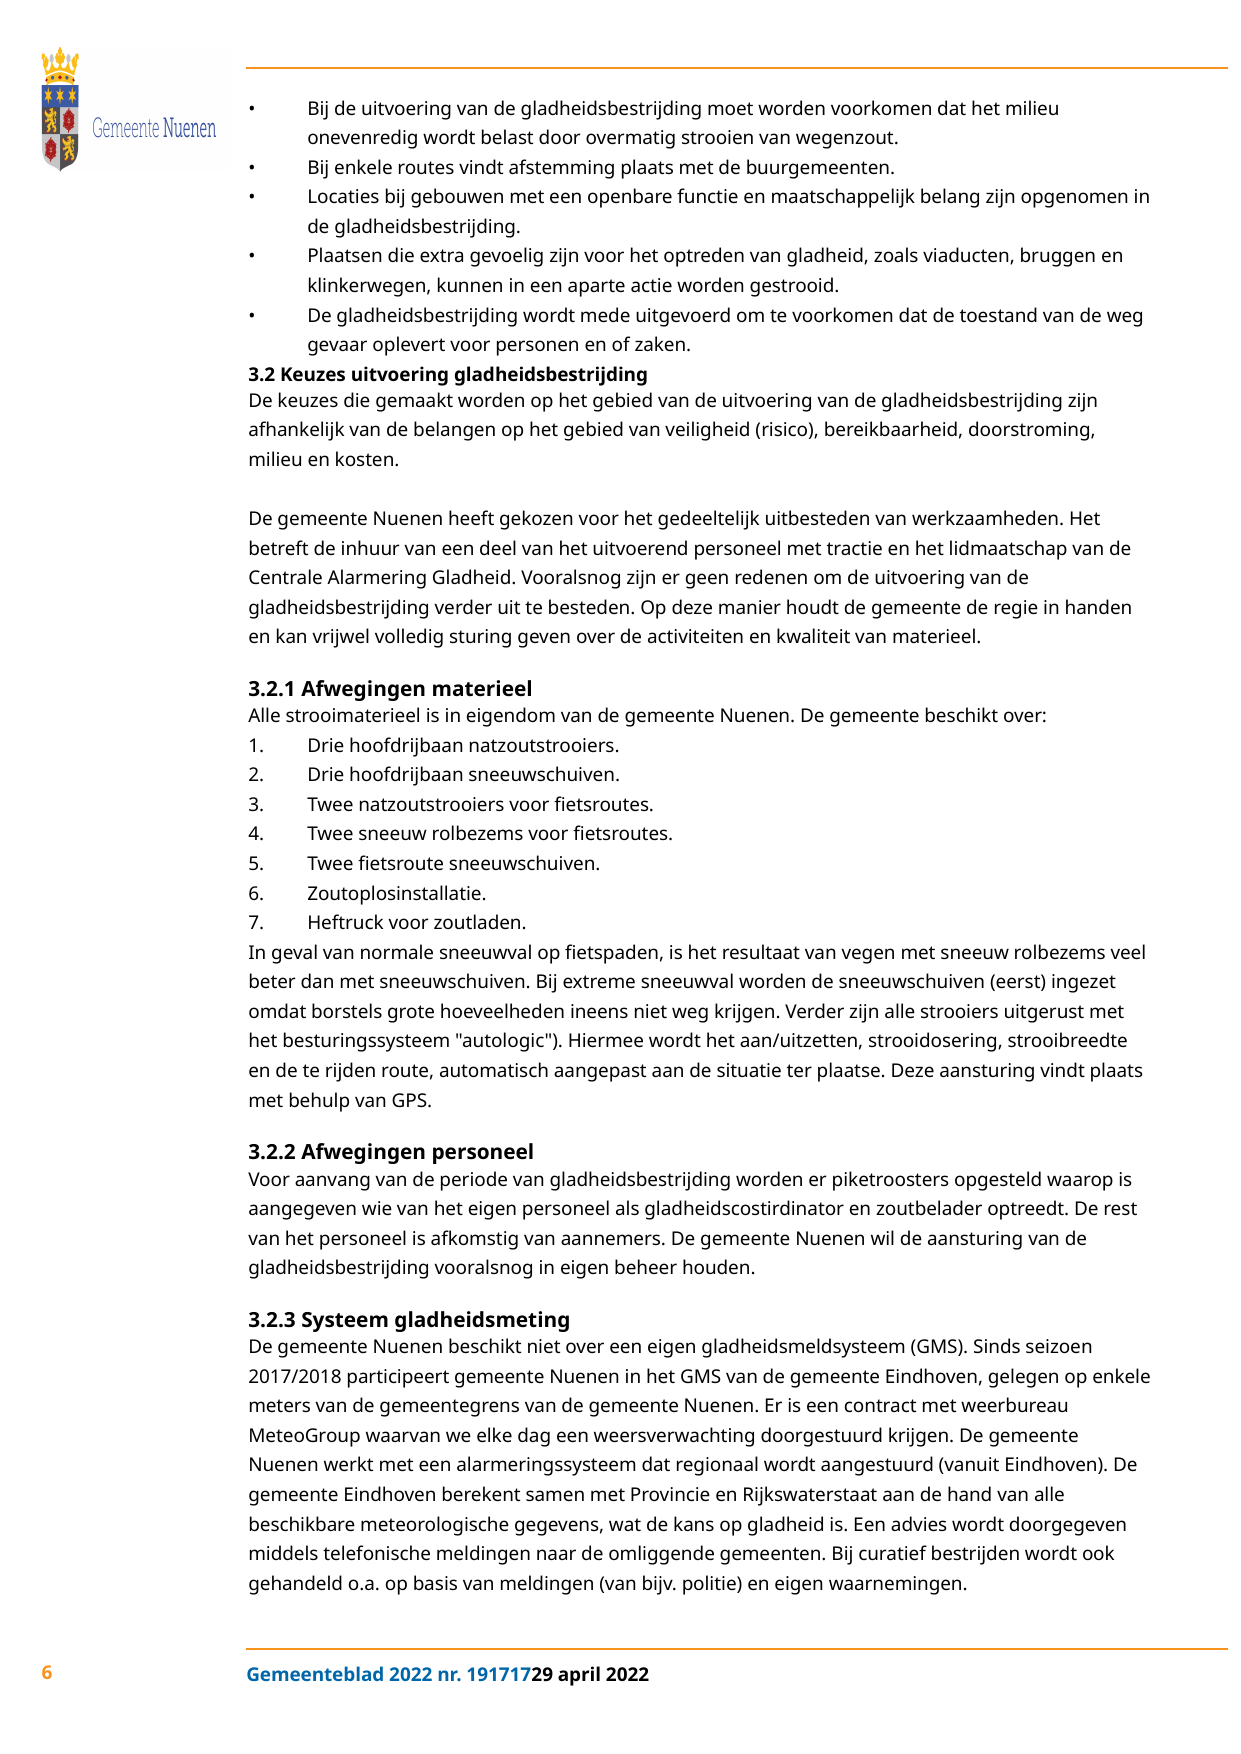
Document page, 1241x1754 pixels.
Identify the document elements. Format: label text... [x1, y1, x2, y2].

list Twee sneeuw rolbezems voor fietsroutes. [248, 821, 1152, 846]
list Bij enkele routes vindt afstemming plaats met de buurgemeenten. [248, 154, 1152, 180]
text In geval van normale sneeuwval op fietspaden, is het resultaat van vegen met sneeuw rolbezems veel beter dan met sneeuwschuiven. Bij extreme sneeuwval worden de sneeuwschuiven (eerst) ingezet omdat borstels grote hoeveelheden ineens niet weg krijgen. Verder zijn alle strooiers uitgerust met het besturingssysteem "autologic"). Hiermee wordt het aan/uitzetten, strooidosering, strooibreedte en de te rijden route, automatisch aangepast aan de situatie ter plaatse. Deze aansturing vindt plaats met behulp van GPS. [248, 939, 1152, 1113]
list Bij de uitvoering van de gladheidsbestrijding moet worden voorkomen dat het milieu onevenredig wordt belast door overmatig strooien van wegenzout. [248, 95, 1152, 150]
list Locaties bij gebouwen met een openbare functie en maatschappelijk belang zijn opgenomen in de gladheidsbestrijding. [248, 183, 1152, 239]
list Drie hoofdrijbaan natzoutstrooiers. [248, 732, 1152, 758]
list Twee fietsroute sneeuwschuiven. [248, 850, 1152, 876]
text De gemeente Nuenen beschikt niet over een eigen gladheidsmeldsysteem (GMS). Sinds seizoen 2017/2018 participeert gemeente Nuenen in het GMS van de gemeente Eindhoven, gelegen op enkele meters van de gemeentegrens van de gemeente Nuenen. Er is een contract met weerbureau MeteoGroup waarvan we elke dag een weersverwachting doorgestuurd krijgen. De gemeente Nuenen werkt met een alarmeringssysteem dat regionaal wordt aangestuurd (vanuit Eindhoven). De gemeente Eindhoven berekent samen met Provincie en Rijkswaterstaat aan de hand van alle beschikbare meteorologische gegevens, wat de kans op gladheid is. Een advies wordt doorgegeven middels telefonische meldingen naar de omliggende gemeenten. Bij curatief bestrijden wordt ook gehandeld o.a. op basis van meldingen (van bijv. politie) en eigen waarnemingen. [248, 1333, 1152, 1596]
text Alle strooimaterieel is in eigendom van de gemeente Nuenen. De gemeente beschikt over: [248, 702, 1152, 728]
list De gladheidsbestrijding wordt mede uitgevoerd om te voorkomen dat de toestand van de weg gevaar oplevert voor personen en of zaken. [248, 302, 1152, 357]
list Zoutoplosinstallatie. [248, 880, 1152, 906]
picture [41, 47, 231, 172]
text 3.2.3 Systeem gladheidsmeting [248, 1305, 1152, 1333]
list Twee natzoutstrooiers voor fietsroutes. [248, 791, 1152, 817]
text 3.2 Keuzes uitvoering gladheidsbestrijding [248, 361, 1152, 387]
text Voor aanvang van de periode van gladheidsbestrijding worden er piketroosters opgesteld waarop is aangegeven wie van het eigen personeel als gladheidscostirdinator en zoutbelader optreedt. De rest van het personeel is afkomstig van aannemers. De gemeente Nuenen wil de aansturing van de gladheidsbestrijding vooralsnog in eigen beheer houden. [248, 1166, 1152, 1280]
list Drie hoofdrijbaan sneeuwschuiven. [248, 761, 1152, 787]
text 3.2.1 Afwegingen materieel [248, 674, 1152, 702]
list Heftruck voor zoutladen. [248, 909, 1152, 935]
list Plaatsen die extra gevoelig zijn voor het optreden van gladheid, zoals viaducten, bruggen en klinkerwegen, kunnen in een aparte actie worden gestrooid. [248, 243, 1152, 298]
text De keuzes die gemaakt worden op het gebied van de uitvoering van de gladheidsbestrijding zijn afhankelijk van de belangen op het gebied van veiligheid (risico), bereikbaarheid, doorstroming, milieu en kosten. [248, 387, 1152, 472]
text De gemeente Nuenen heeft gekozen voor het gedeeltelijk uitbesteden van werkzaamheden. Het betreft de inhuur van een deel van het uitvoerend personeel met tractie en het lidmaatschap van de Centrale Alarmering Gladheid. Vooralsnog zijn er geen redenen om de uitvoering van de gladheidsbestrijding verder uit te besteden. Op deze manier houdt de gemeente de regie in handen en kan vrijwel volledig sturing geven over de activiteiten en kwaliteit van materieel. [248, 505, 1152, 649]
text 3.2.2 Afwegingen personeel [248, 1137, 1152, 1166]
